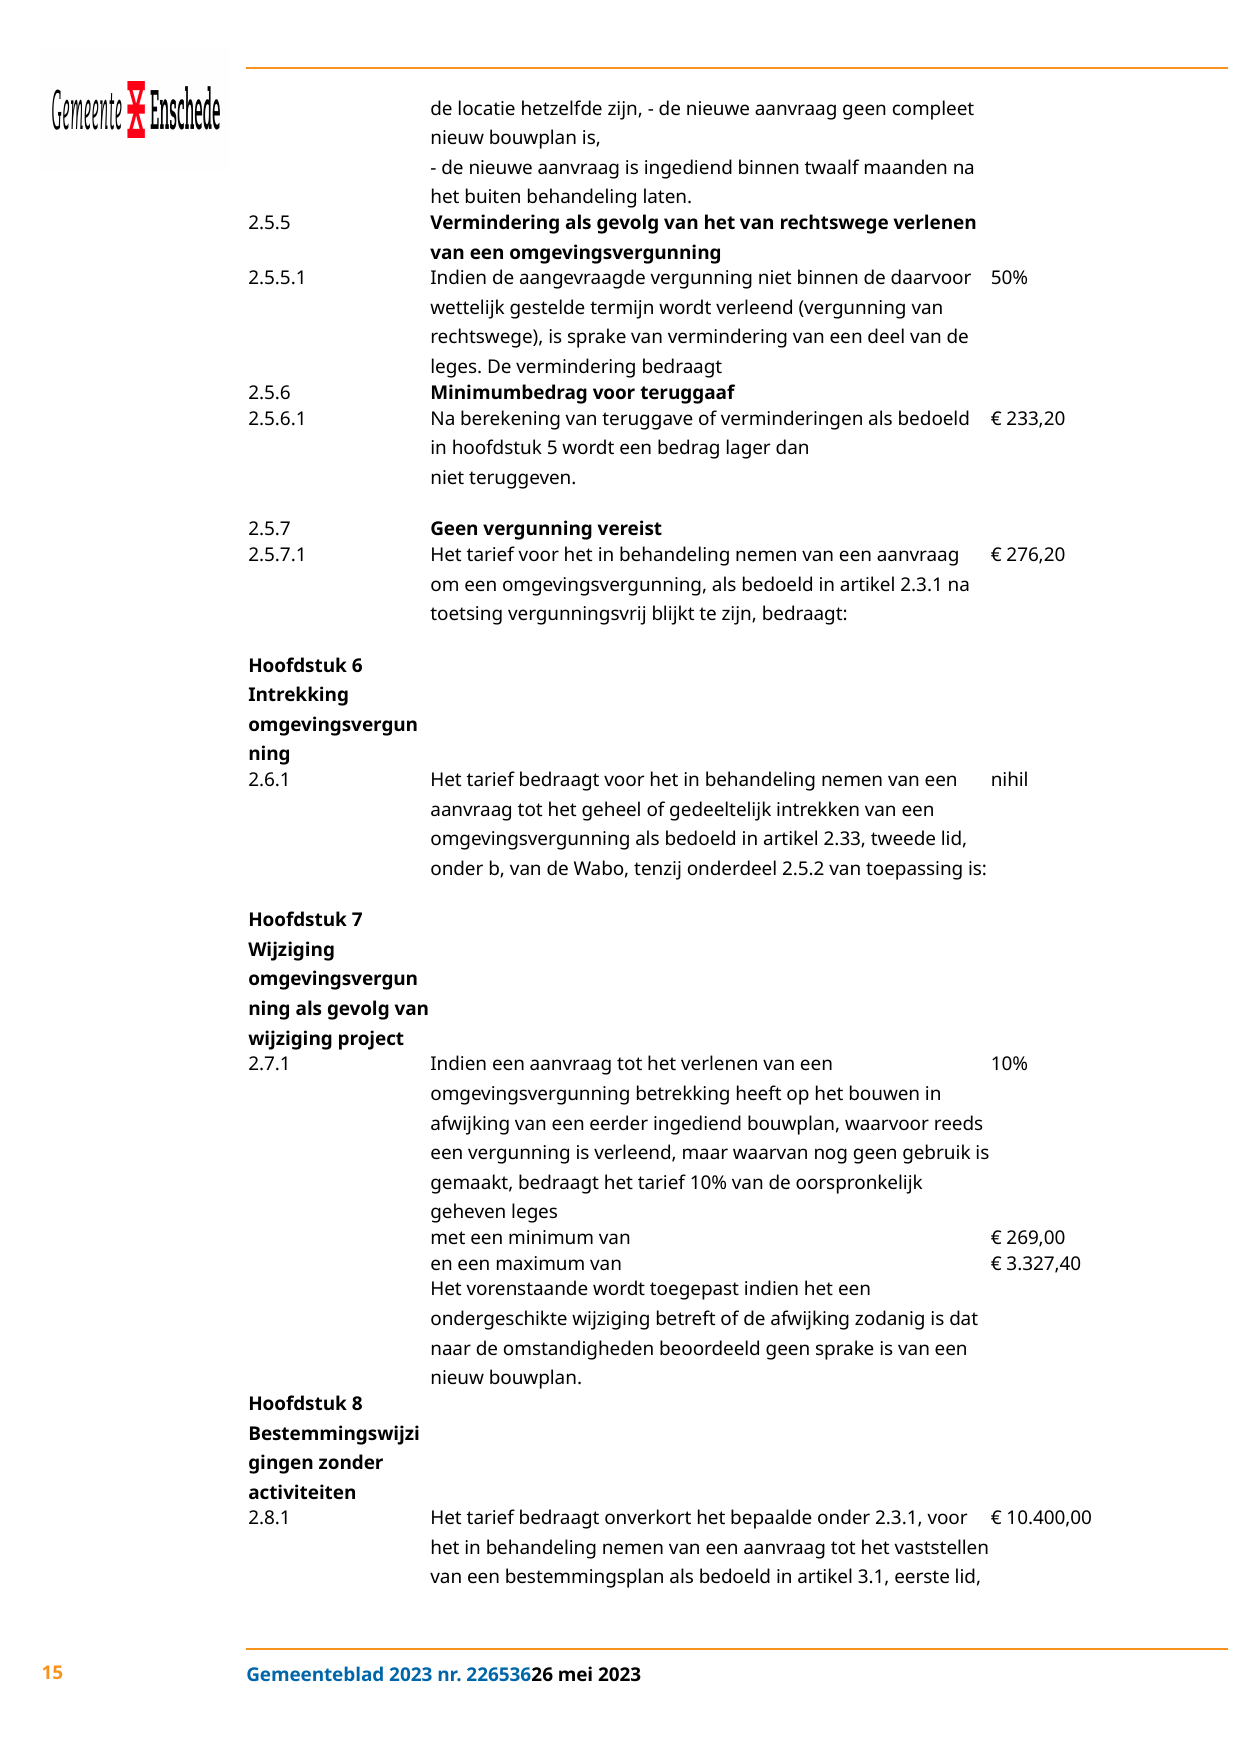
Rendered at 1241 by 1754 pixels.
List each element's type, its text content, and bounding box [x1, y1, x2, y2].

table_cell [248, 626, 430, 652]
table_cell € 269,00 [991, 1224, 1152, 1250]
table_cell Het vorenstaande wordt toegepast indien het een ondergeschikte wijziging betreft of de afwijking zodanig is dat naar de omstandigheden beoordeeld geen sprake is van een nieuw bouwplan. [430, 1276, 991, 1390]
table_cell [248, 1224, 430, 1250]
table_cell de locatie hetzelfde zijn, - de nieuwe aanvraag geen compleet nieuw bouwplan is, - de nieuwe aanvraag is ingediend binnen twaalf maanden na het buiten behandeling laten. [430, 95, 991, 209]
table_cell Het tarief bedraagt onverkort het bepaalde onder 2.3.1, voor het in behandeling nemen van een aanvraag tot het vaststellen van een bestemmingsplan als bedoeld in artikel 3.1, eerste lid, [430, 1505, 991, 1589]
table_cell en een maximum van [430, 1250, 991, 1276]
table_cell [991, 1276, 1152, 1390]
table_cell [991, 95, 1152, 209]
table_cell 2.7.1 [248, 1051, 430, 1224]
table_cell [430, 906, 991, 1051]
table_cell Het tarief voor het in behandeling nemen van een aanvraag om een omgevingsvergunning, als bedoeld in artikel 2.3.1 na toetsing vergunningsvrij blijkt te zijn, bedraagt: [430, 541, 991, 626]
table_cell [248, 490, 430, 515]
picture [41, 47, 231, 172]
table_cell Het tarief bedraagt voor het in behandeling nemen van een aanvraag tot het geheel of gedeeltelijk intrekken van een omgevingsvergunning als bedoeld in artikel 2.33, tweede lid, onder b, van de Wabo, tenzij onderdeel 2.5.2 van toepassing is: [430, 766, 991, 881]
table_cell Hoofdstuk 6 Intrekking omgevingsvergunning [248, 652, 430, 766]
table_cell 50% [991, 265, 1152, 379]
table_cell 2.5.7.1 [248, 541, 430, 626]
table_cell nihil [991, 766, 1152, 881]
table_cell [430, 1390, 991, 1504]
table_cell 2.5.7 [248, 515, 430, 541]
table_cell € 10.400,00 [991, 1505, 1152, 1589]
table_cell [248, 1250, 430, 1276]
table_cell [991, 515, 1152, 541]
table_cell 2.5.6 [248, 379, 430, 405]
table_cell 2.5.5.1 [248, 265, 430, 379]
table_cell [991, 490, 1152, 515]
table_cell [430, 881, 991, 906]
table_cell [991, 626, 1152, 652]
table_cell [991, 379, 1152, 405]
table_cell Indien een aanvraag tot het verlenen van een omgevingsvergunning betrekking heeft op het bouwen in afwijking van een eerder ingediend bouwplan, waarvoor reeds een vergunning is verleend, maar waarvan nog geen gebruik is gemaakt, bedraagt het tarief 10% van de oorspronkelijk geheven leges [430, 1051, 991, 1224]
table_cell 10% [991, 1051, 1152, 1224]
table_cell € 233,20 [991, 405, 1152, 490]
table_cell [991, 209, 1152, 264]
table_cell [430, 490, 991, 515]
table_cell Na berekening van teruggave of verminderingen als bedoeld in hoofdstuk 5 wordt een bedrag lager dan niet teruggeven. [430, 405, 991, 490]
table_cell 2.6.1 [248, 766, 430, 881]
table_cell [430, 626, 991, 652]
table_cell Hoofdstuk 7 Wijziging omgevingsvergunning als gevolg van wijziging project [248, 906, 430, 1051]
table_cell Vermindering als gevolg van het van rechtswege verlenen van een omgevingsvergunning [430, 209, 991, 264]
table_cell Minimumbedrag voor teruggaaf [430, 379, 991, 405]
table_cell 2.5.5 [248, 209, 430, 264]
table_cell [248, 881, 430, 906]
table_cell [248, 95, 430, 209]
table_cell [430, 652, 991, 766]
table_cell [991, 881, 1152, 906]
table_cell 2.5.6.1 [248, 405, 430, 490]
table_cell [248, 1276, 430, 1390]
table_cell € 3.327,40 [991, 1250, 1152, 1276]
table_cell Geen vergunning vereist [430, 515, 991, 541]
table_cell Indien de aangevraagde vergunning niet binnen de daarvoor wettelijk gestelde termijn wordt verleend (vergunning van rechtswege), is sprake van vermindering van een deel van de leges. De vermindering bedraagt [430, 265, 991, 379]
table_cell met een minimum van [430, 1224, 991, 1250]
table_cell Hoofdstuk 8 Bestemmingswijzigingen zonder activiteiten [248, 1390, 430, 1504]
table_cell € 276,20 [991, 541, 1152, 626]
table_cell 2.8.1 [248, 1505, 430, 1589]
